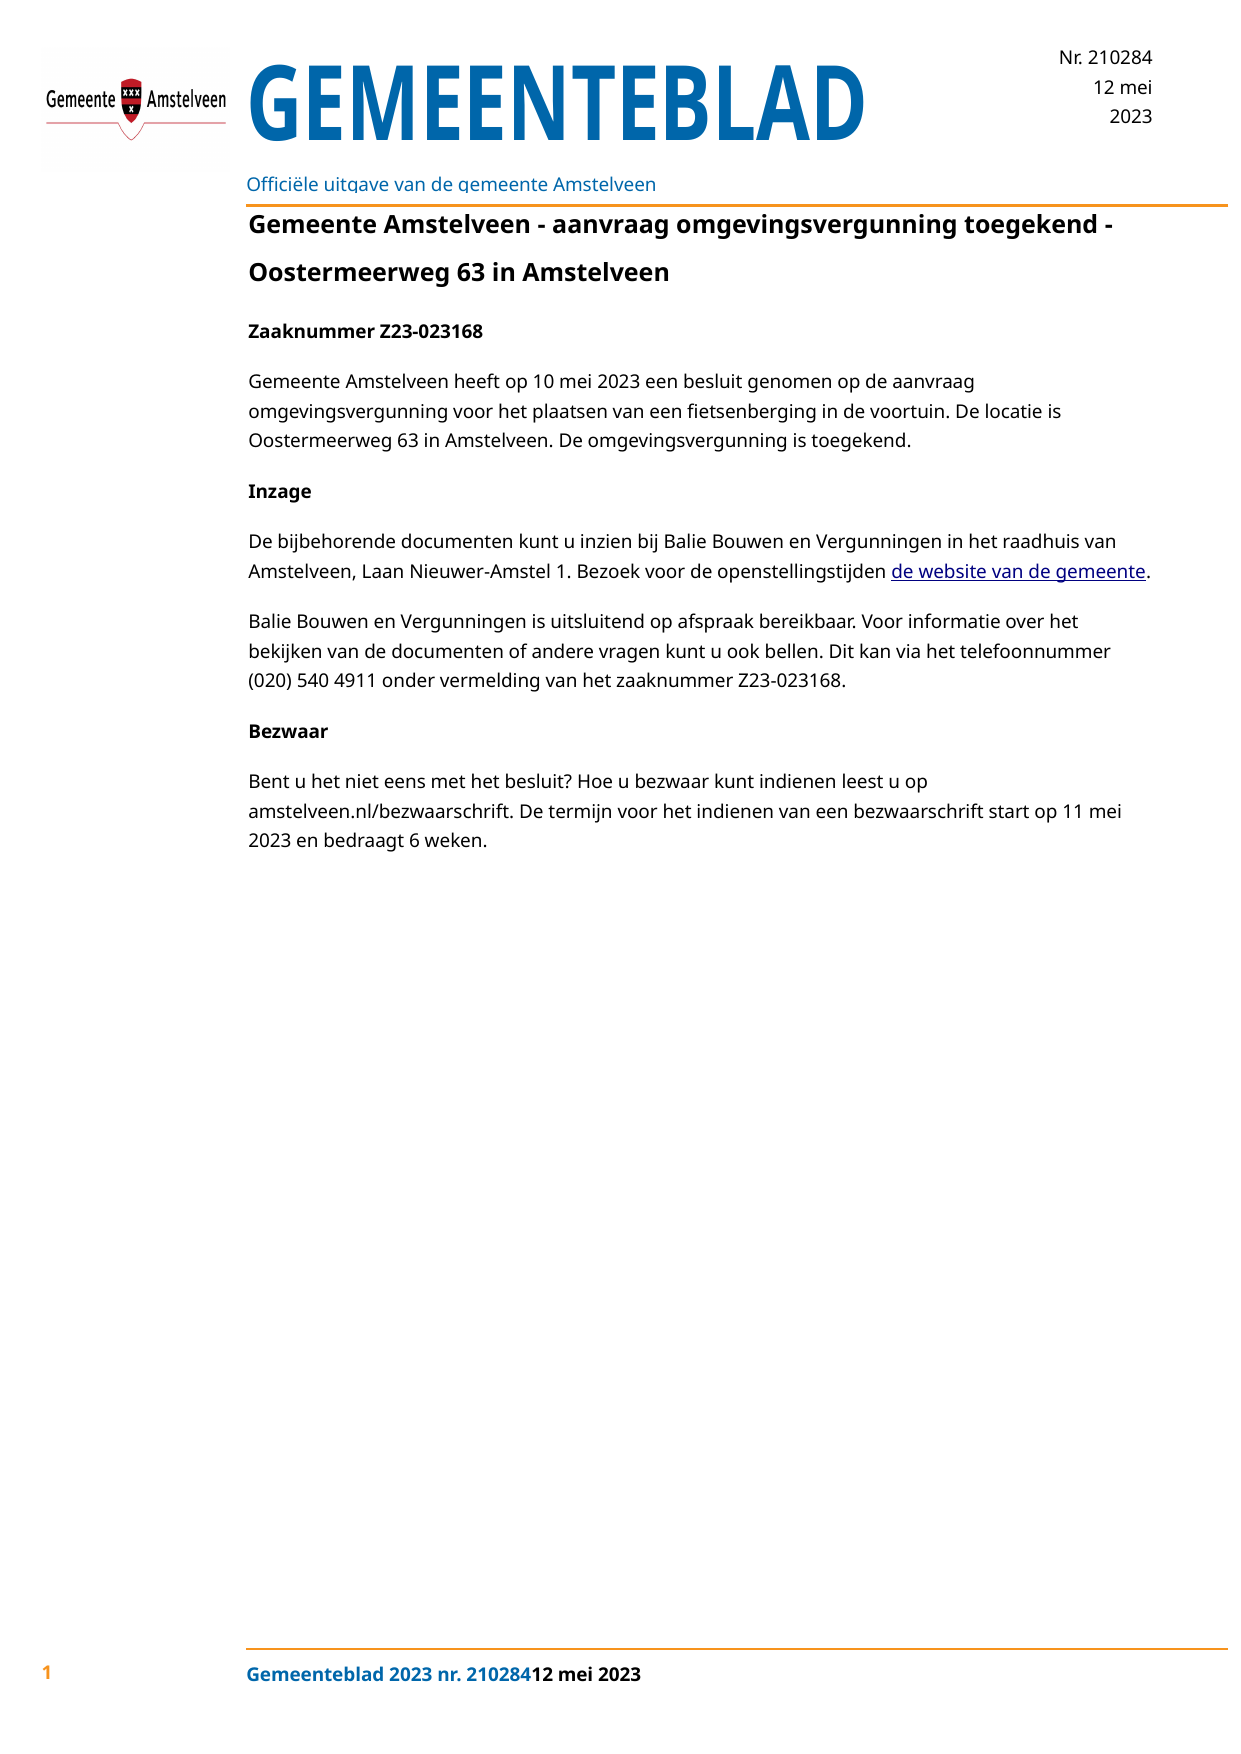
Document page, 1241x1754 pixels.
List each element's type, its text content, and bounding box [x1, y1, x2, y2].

picture [41, 47, 231, 172]
text Bezwaar [248, 718, 1152, 744]
text Bent u het niet eens met het besluit? Hoe u bezwaar kunt indienen leest u op amstelveen.nl/bezwaarschrift. De termijn voor het indienen van een bezwaarschrift start op 11 mei 2023 en bedraagt 6 weken. [248, 768, 1152, 853]
text Zaaknummer Z23-023168 [248, 318, 1152, 344]
text Gemeente Amstelveen heeft op 10 mei 2023 een besluit genomen op de aanvraag omgevingsvergunning voor het plaatsen van een fietsenberging in de voortuin. De locatie is Oostermeerweg 63 in Amstelveen. De omgevingsvergunning is toegekend. [248, 368, 1152, 453]
text Inzage [248, 478, 1152, 504]
text Balie Bouwen en Vergunningen is uitsluitend op afspraak bereikbaar. Voor informatie over het bekijken van de documenten of andere vragen kunt u ook bellen. Dit kan via het telefoonnummer (020) 540 4911 onder vermelding van het zaaknummer Z23-023168. [248, 608, 1152, 693]
text De bijbehorende documenten kunt u inzien bij Balie Bouwen en Vergunningen in het raadhuis van Amstelveen, Laan Nieuwer-Amstel 1. Bezoek voor de openstellingstijden de website van de gemeente. [248, 528, 1152, 584]
text Gemeente Amstelveen - aanvraag omgevingsvergunning toegekend - Oostermeerweg 63 in Amstelveen [248, 207, 1152, 288]
